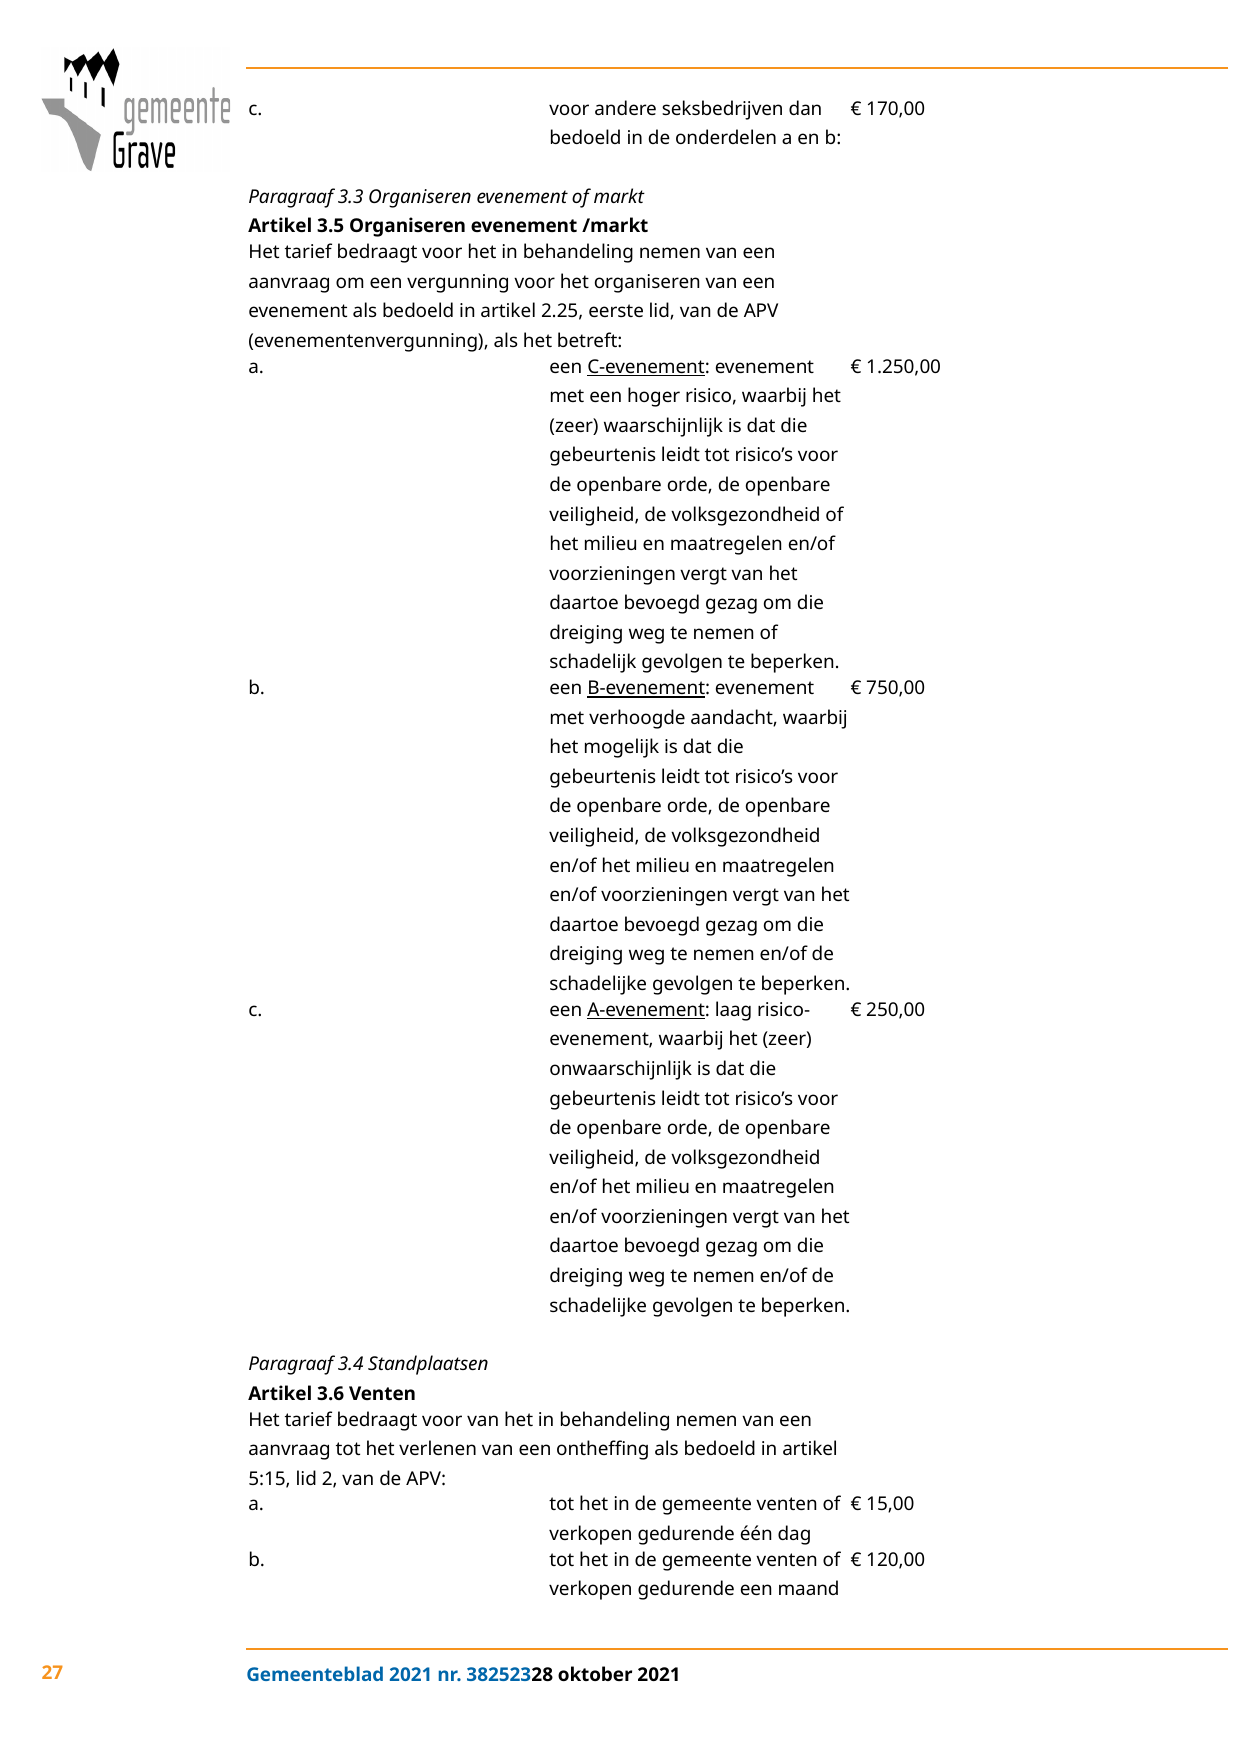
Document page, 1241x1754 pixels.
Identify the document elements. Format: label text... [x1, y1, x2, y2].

table_cell een B-evenement: evenement met verhoogde aandacht, waarbij het mogelijk is dat die gebeurtenis leidt tot risico’s voor de openbare orde, de openbare veiligheid, de volksgezondheid en/of het milieu en maatregelen en/of voorzieningen vergt van het daartoe bevoegd gezag om die dreiging weg te nemen en/of de schadelijke gevolgen te beperken. [549, 674, 850, 996]
table_header Artikel 3.6 Venten [248, 1380, 850, 1406]
table_cell [850, 238, 1152, 353]
table_header [850, 1380, 1152, 1406]
table_cell € 120,00 [850, 1546, 1152, 1601]
table_cell b. [248, 674, 549, 996]
table_cell € 15,00 [850, 1491, 1152, 1546]
table_cell € 250,00 [850, 996, 1152, 1317]
table_header Artikel 3.5 Organiseren evenement /markt [248, 213, 850, 238]
table_cell tot het in de gemeente venten of verkopen gedurende een maand [549, 1546, 850, 1601]
table_cell een C-evenement: evenement met een hoger risico, waarbij het (zeer) waarschijnlijk is dat die gebeurtenis leidt tot risico’s voor de openbare orde, de openbare veiligheid, de volksgezondheid of het milieu en maatregelen en/of voorzieningen vergt van het daartoe bevoegd gezag om die dreiging weg te nemen of schadelijk gevolgen te beperken. [549, 353, 850, 674]
table_cell tot het in de gemeente venten of verkopen gedurende één dag [549, 1491, 850, 1546]
table_cell Het tarief bedraagt voor het in behandeling nemen van een aanvraag om een vergunning voor het organiseren van een evenement als bedoeld in artikel 2.25, eerste lid, van de APV (evenementenvergunning), als het betreft: [248, 238, 850, 353]
table_header [850, 213, 1152, 238]
text Paragraaf 3.4 Standplaatsen [248, 1350, 1152, 1376]
table_cell a. [248, 1491, 549, 1546]
table_cell a. [248, 353, 549, 674]
picture [41, 47, 231, 172]
table_cell € 170,00 [850, 95, 1152, 150]
table_cell € 1.250,00 [850, 353, 1152, 674]
table_cell € 750,00 [850, 674, 1152, 996]
table_cell voor andere seksbedrijven dan bedoeld in de onderdelen a en b: [549, 95, 850, 150]
table_cell [850, 1406, 1152, 1491]
table_cell c. [248, 996, 549, 1317]
table_cell b. [248, 1546, 549, 1601]
table_cell Het tarief bedraagt voor van het in behandeling nemen van een aanvraag tot het verlenen van een ontheffing als bedoeld in artikel 5:15, lid 2, van de APV: [248, 1406, 850, 1491]
table_cell c. [248, 95, 549, 150]
table_cell een A-evenement: laag risico-evenement, waarbij het (zeer) onwaarschijnlijk is dat die gebeurtenis leidt tot risico’s voor de openbare orde, de openbare veiligheid, de volksgezondheid en/of het milieu en maatregelen en/of voorzieningen vergt van het daartoe bevoegd gezag om die dreiging weg te nemen en/of de schadelijke gevolgen te beperken. [549, 996, 850, 1317]
text Paragraaf 3.3 Organiseren evenement of markt [248, 183, 1152, 209]
